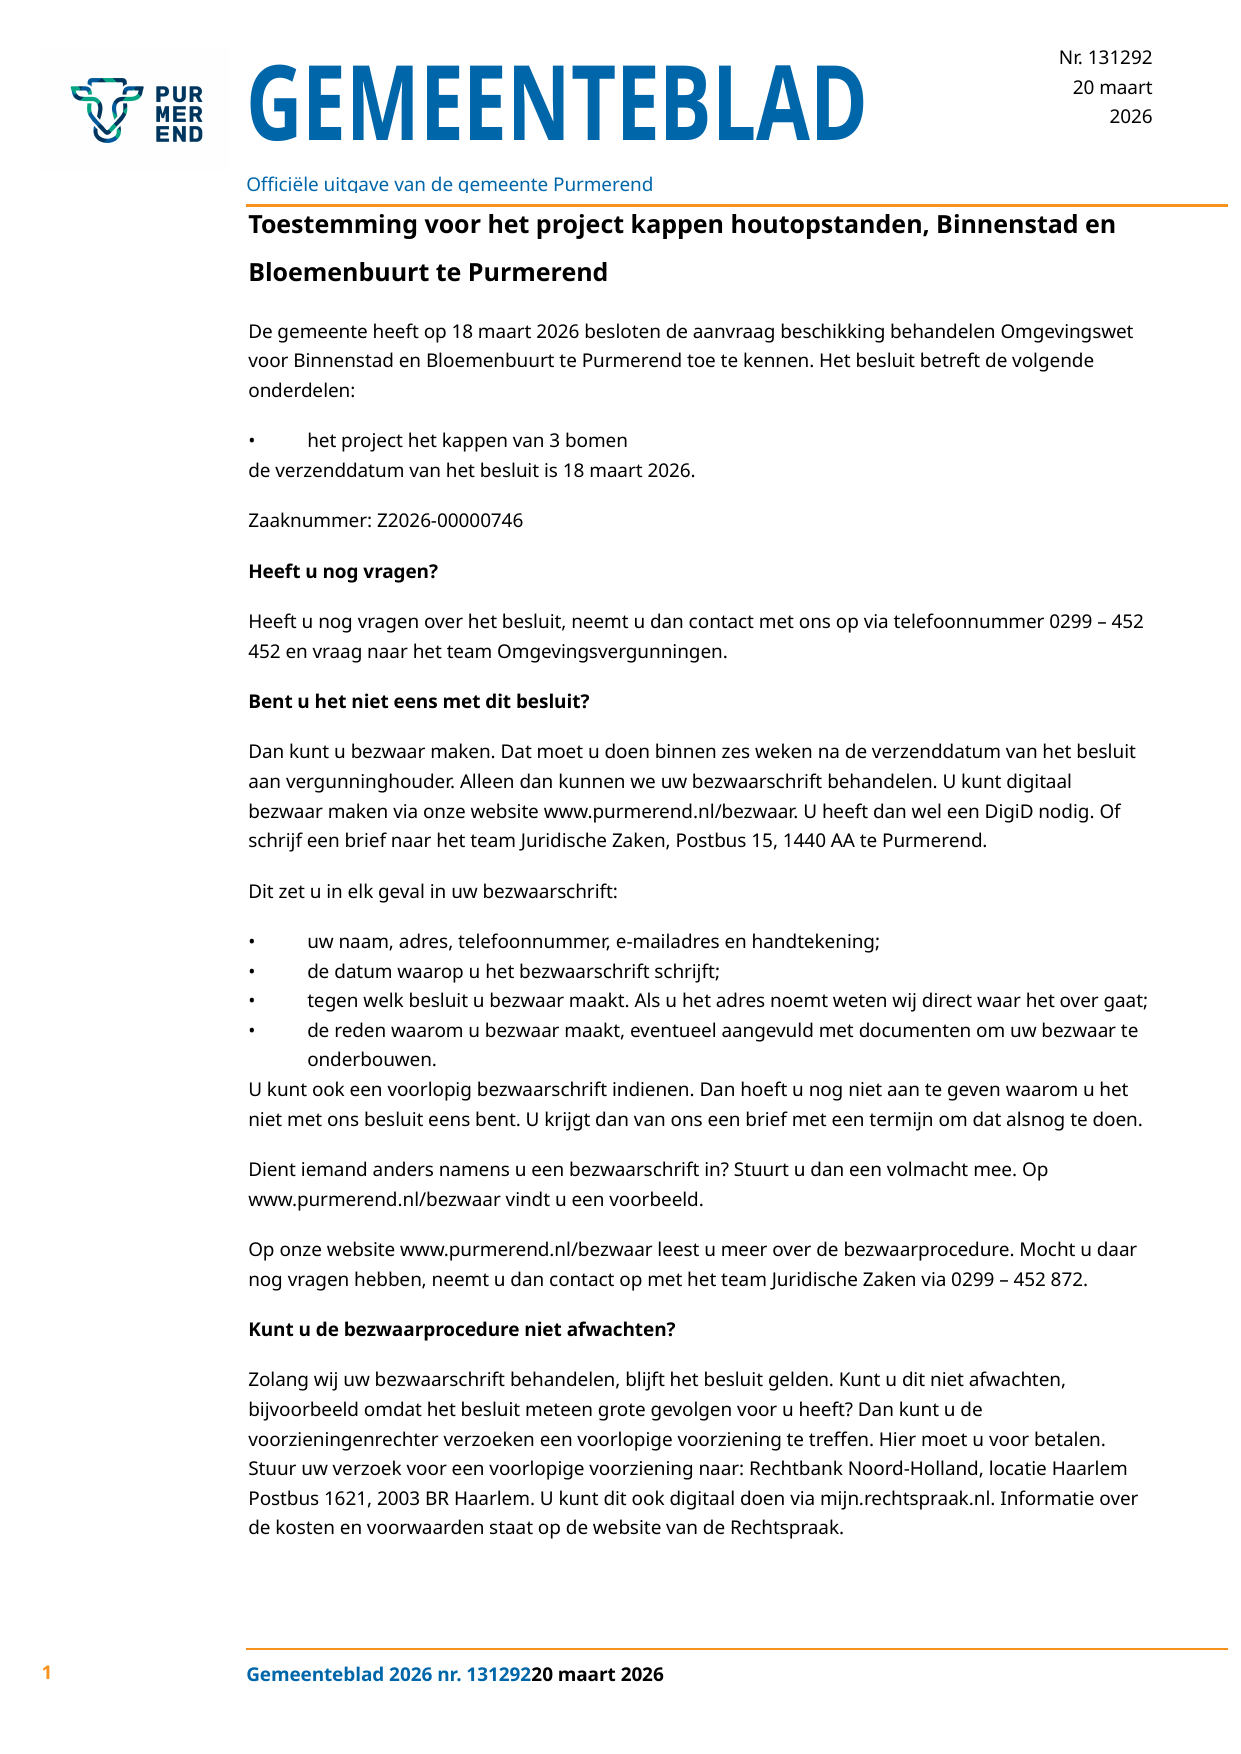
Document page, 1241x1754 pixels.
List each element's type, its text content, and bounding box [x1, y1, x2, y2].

list uw naam, adres, telefoonnummer, e-mailadres en handtekening; [248, 928, 1152, 954]
text Kunt u de bezwaarprocedure niet afwachten? [248, 1316, 1152, 1342]
text U kunt ook een voorlopig bezwaarschrift indienen. Dan hoeft u nog niet aan te geven waarom u het niet met ons besluit eens bent. U krijgt dan van ons een brief met een termijn om dat alsnog te doen. [248, 1076, 1152, 1132]
text De gemeente heeft op 18 maart 2026 besloten de aanvraag beschikking behandelen Omgevingswet voor Binnenstad en Bloemenbuurt te Purmerend toe te kennen. Het besluit betreft de volgende onderdelen: [248, 318, 1152, 403]
picture [41, 47, 231, 172]
text Op onze website www.purmerend.nl/bezwaar leest u meer over de bezwaarprocedure. Mocht u daar nog vragen hebben, neemt u dan contact op met het team Juridische Zaken via 0299 – 452 872. [248, 1236, 1152, 1292]
text Heeft u nog vragen? [248, 558, 1152, 584]
text Dit zet u in elk geval in uw bezwaarschrift: [248, 878, 1152, 904]
list het project het kappen van 3 bomen [248, 427, 1152, 453]
list tegen welk besluit u bezwaar maakt. Als u het adres noemt weten wij direct waar het over gaat; [248, 987, 1152, 1013]
text Toestemming voor het project kappen houtopstanden, Binnenstad en Bloemenbuurt te Purmerend [248, 207, 1152, 288]
text Zolang wij uw bezwaarschrift behandelen, blijft het besluit gelden. Kunt u dit niet afwachten, bijvoorbeeld omdat het besluit meteen grote gevolgen voor u heeft? Dan kunt u de voorzieningenrechter verzoeken een voorlopige voorziening te treffen. Hier moet u voor betalen. Stuur uw verzoek voor een voorlopige voorziening naar: Rechtbank Noord-Holland, locatie Haarlem Postbus 1621, 2003 BR Haarlem. U kunt dit ook digitaal doen via mijn.rechtspraak.nl. Informatie over de kosten en voorwaarden staat op de website van de Rechtspraak. [248, 1367, 1152, 1540]
text Heeft u nog vragen over het besluit, neemt u dan contact met ons op via telefoonnummer 0299 – 452 452 en vraag naar het team Omgevingsvergunningen. [248, 608, 1152, 664]
text de verzenddatum van het besluit is 18 maart 2026. [248, 457, 1152, 483]
list de datum waarop u het bezwaarschrift schrijft; [248, 958, 1152, 984]
text Dient iemand anders namens u een bezwaarschrift in? Stuurt u dan een volmacht mee. Op www.purmerend.nl/bezwaar vindt u een voorbeeld. [248, 1156, 1152, 1212]
text Dan kunt u bezwaar maken. Dat moet u doen binnen zes weken na de verzenddatum van het besluit aan vergunninghouder. Alleen dan kunnen we uw bezwaarschrift behandelen. U kunt digitaal bezwaar maken via onze website www.purmerend.nl/bezwaar. U heeft dan wel een DigiD nodig. Of schrijf een brief naar het team Juridische Zaken, Postbus 15, 1440 AA te Purmerend. [248, 739, 1152, 853]
text Bent u het niet eens met dit besluit? [248, 688, 1152, 714]
list de reden waarom u bezwaar maakt, eventueel aangevuld met documenten om uw bezwaar te onderbouwen. [248, 1017, 1152, 1072]
text Zaaknummer: Z2026-00000746 [248, 507, 1152, 533]
